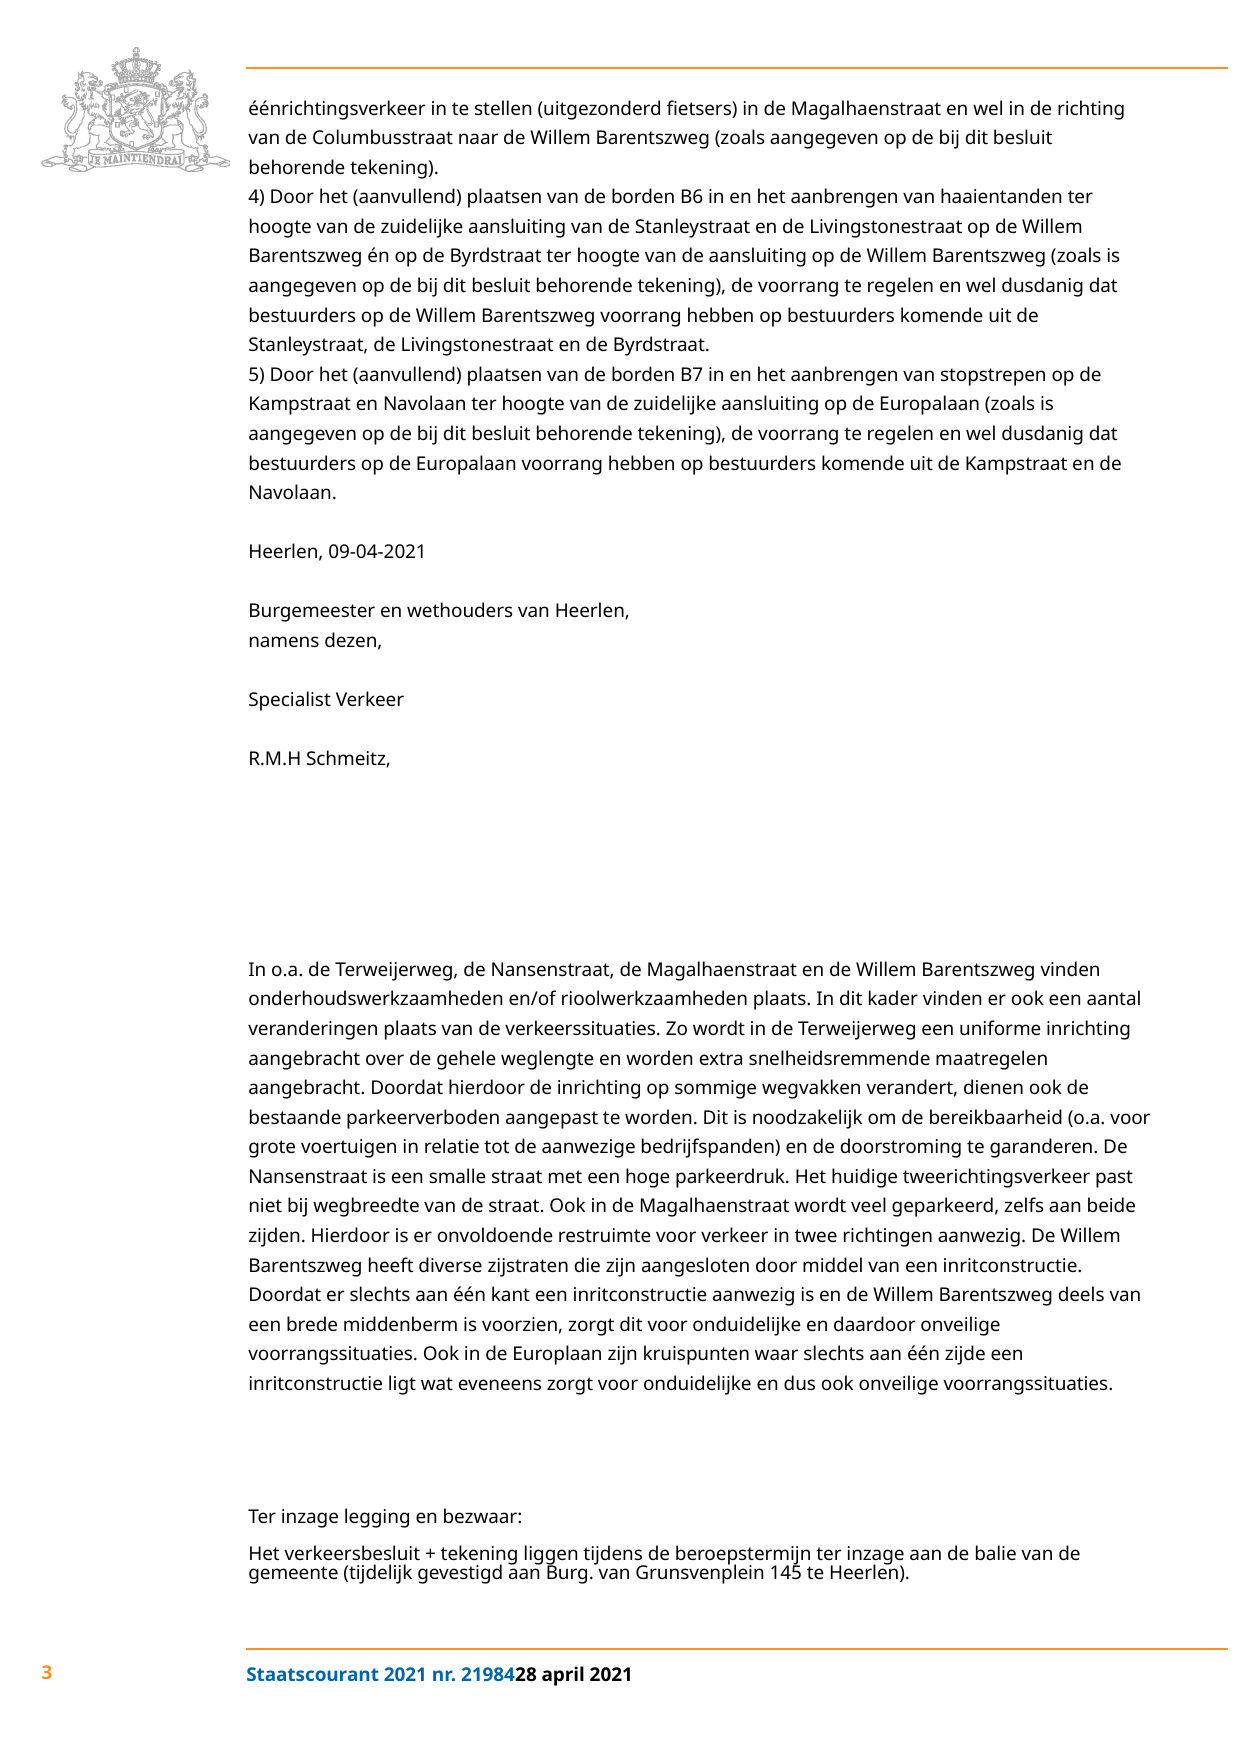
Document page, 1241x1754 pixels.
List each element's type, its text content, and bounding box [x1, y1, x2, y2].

text Heerlen, 09-04-2021 [248, 538, 1152, 564]
text namens dezen, [248, 627, 1152, 653]
text R.M.H Schmeitz, [248, 746, 1152, 771]
text 4) Door het (aanvullend) plaatsen van de borden B6 in en het aanbrengen van haaientanden ter hoogte van de zuidelijke aansluiting van de Stanleystraat en de Livingstonestraat op de Willem Barentszweg én op de Byrdstraat ter hoogte van de aansluiting op de Willem Barentszweg (zoals is aangegeven op de bij dit besluit behorende tekening), de voorrang te regelen en wel dusdanig dat bestuurders op de Willem Barentszweg voorrang hebben op bestuurders komende uit de Stanleystraat, de Livingstonestraat en de Byrdstraat. [248, 183, 1152, 357]
text Het verkeersbesluit + tekening liggen tijdens de beroepstermijn ter inzage aan de balie van de gemeente (tijdelijk gevestigd aan Burg. van Grunsvenplein 145 te Heerlen). [248, 1545, 1152, 1583]
text Ter inzage legging en bezwaar: [248, 1508, 1152, 1527]
picture [41, 47, 231, 172]
text Burgemeester en wethouders van Heerlen, [248, 598, 1152, 623]
text Specialist Verkeer [248, 686, 1152, 712]
text In o.a. de Terweijerweg, de Nansenstraat, de Magalhaenstraat en de Willem Barentszweg vinden onderhoudswerkzaamheden en/of rioolwerkzaamheden plaats. In dit kader vinden er ook een aantal veranderingen plaats van de verkeerssituaties. Zo wordt in de Terweijerweg een uniforme inrichting aangebracht over de gehele weglengte en worden extra snelheidsremmende maatregelen aangebracht. Doordat hierdoor de inrichting op sommige wegvakken verandert, dienen ook de bestaande parkeerverboden aangepast te worden. Dit is noodzakelijk om de bereikbaarheid (o.a. voor grote voertuigen in relatie tot de aanwezige bedrijfspanden) en de doorstroming te garanderen. De Nansenstraat is een smalle straat met een hoge parkeerdruk. Het huidige tweerichtingsverkeer past niet bij wegbreedte van de straat. Ook in de Magalhaenstraat wordt veel geparkeerd, zelfs aan beide zijden. Hierdoor is er onvoldoende restruimte voor verkeer in twee richtingen aanwezig. De Willem Barentszweg heeft diverse zijstraten die zijn aangesloten door middel van een inritconstructie. Doordat er slechts aan één kant een inritconstructie aanwezig is en de Willem Barentszweg deels van een brede middenberm is voorzien, zorgt dit voor onduidelijke en daardoor onveilige voorrangssituaties. Ook in de Europlaan zijn kruispunten waar slechts aan één zijde een inritconstructie ligt wat eveneens zorgt voor onduidelijke en dus ook onveilige voorrangssituaties. [248, 956, 1152, 1396]
text 5) Door het (aanvullend) plaatsen van de borden B7 in en het aanbrengen van stopstrepen op de Kampstraat en Navolaan ter hoogte van de zuidelijke aansluiting op de Europalaan (zoals is aangegeven op de bij dit besluit behorende tekening), de voorrang te regelen en wel dusdanig dat bestuurders op de Europalaan voorrang hebben op bestuurders komende uit de Kampstraat en de Navolaan. [248, 361, 1152, 505]
text éénrichtingsverkeer in te stellen (uitgezonderd fietsers) in de Magalhaenstraat en wel in de richting van de Columbusstraat naar de Willem Barentszweg (zoals aangegeven op de bij dit besluit behorende tekening). [248, 95, 1152, 180]
